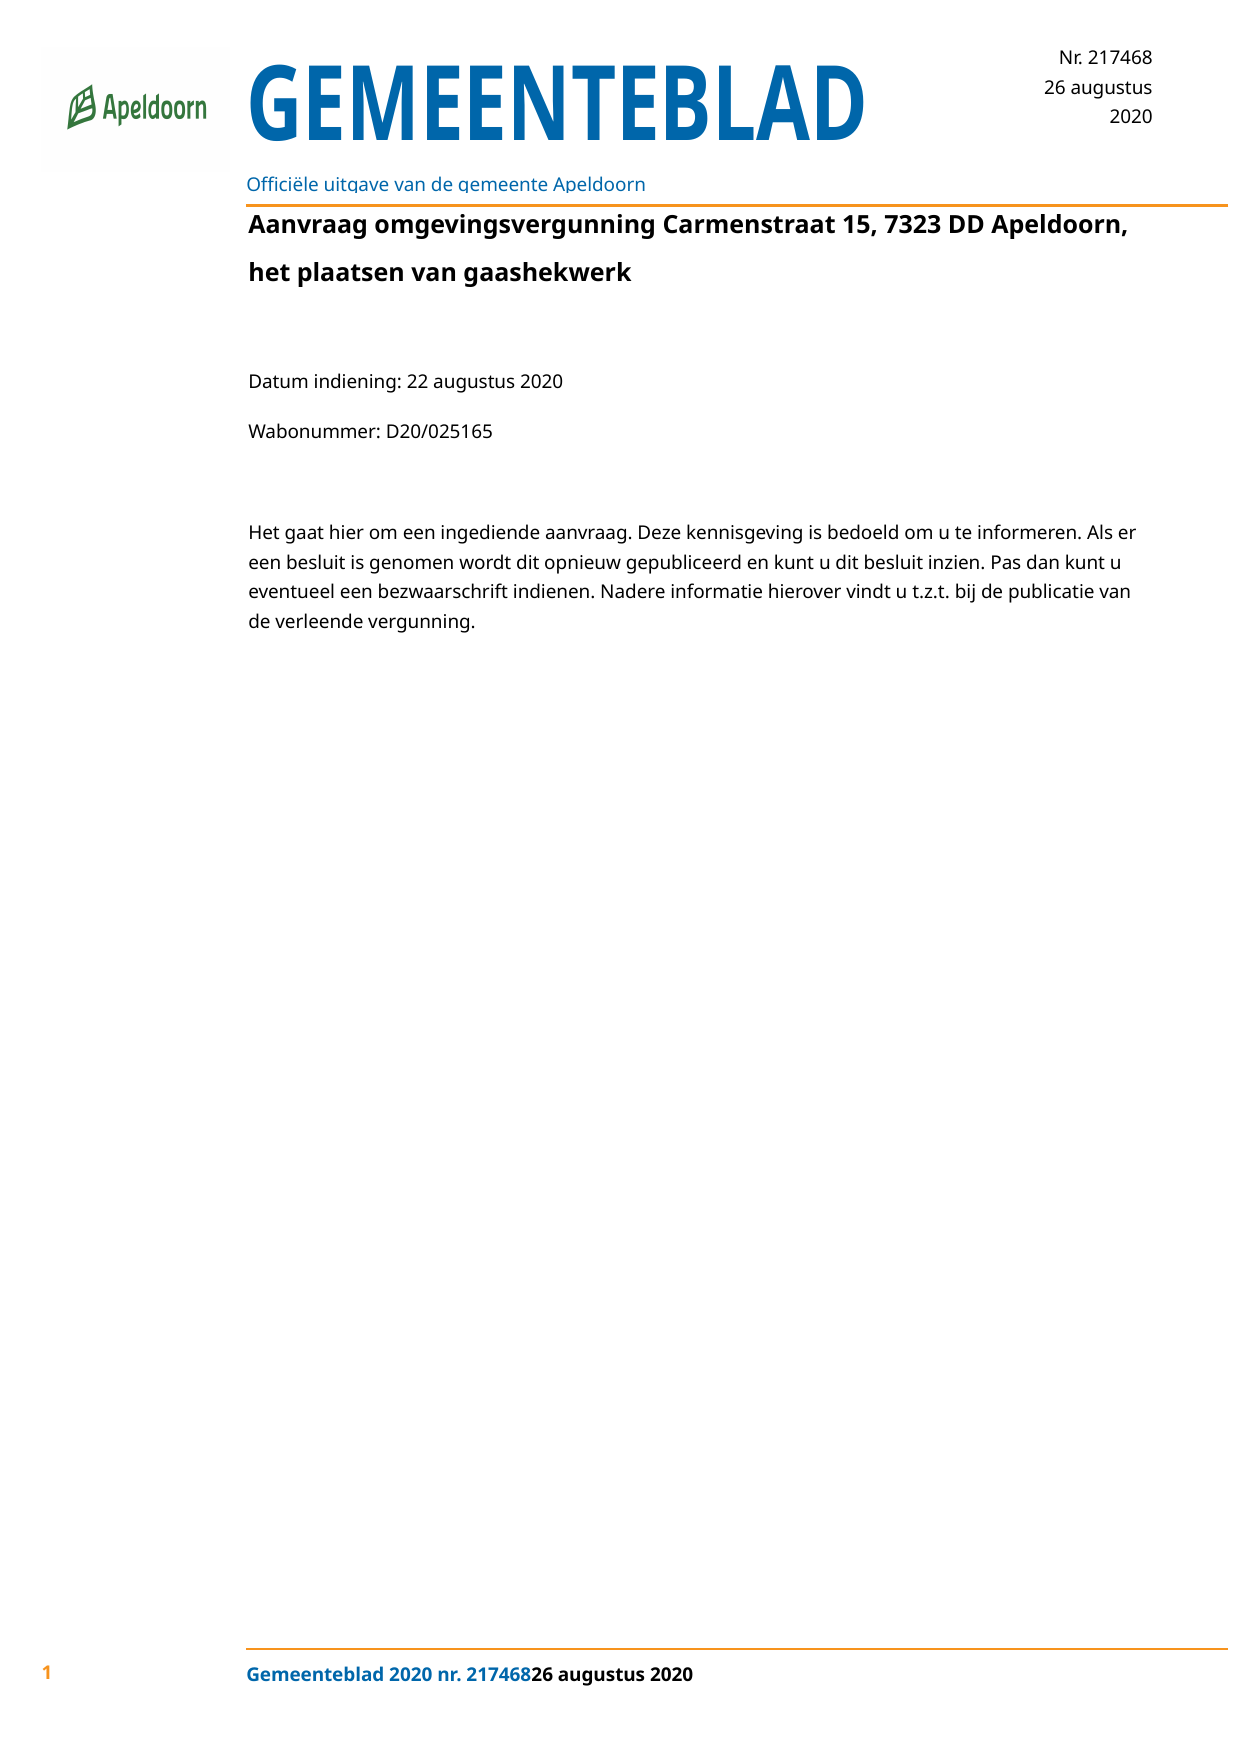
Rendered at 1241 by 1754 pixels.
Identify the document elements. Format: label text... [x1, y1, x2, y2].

picture [41, 47, 231, 172]
text Datum indiening: 22 augustus 2020 [248, 368, 1152, 394]
text Wabonummer: D20/025165 [248, 419, 1152, 444]
text Aanvraag omgevingsvergunning Carmenstraat 15, 7323 DD Apeldoorn, het plaatsen van gaashekwerk [248, 207, 1152, 288]
text Het gaat hier om een ingediende aanvraag. Deze kennisgeving is bedoeld om u te informeren. Als er een besluit is genomen wordt dit opnieuw gepubliceerd en kunt u dit besluit inzien. Pas dan kunt u eventueel een bezwaarschrift indienen. Nadere informatie hierover vindt u t.z.t. bij de publicatie van de verleende vergunning. [248, 519, 1152, 634]
